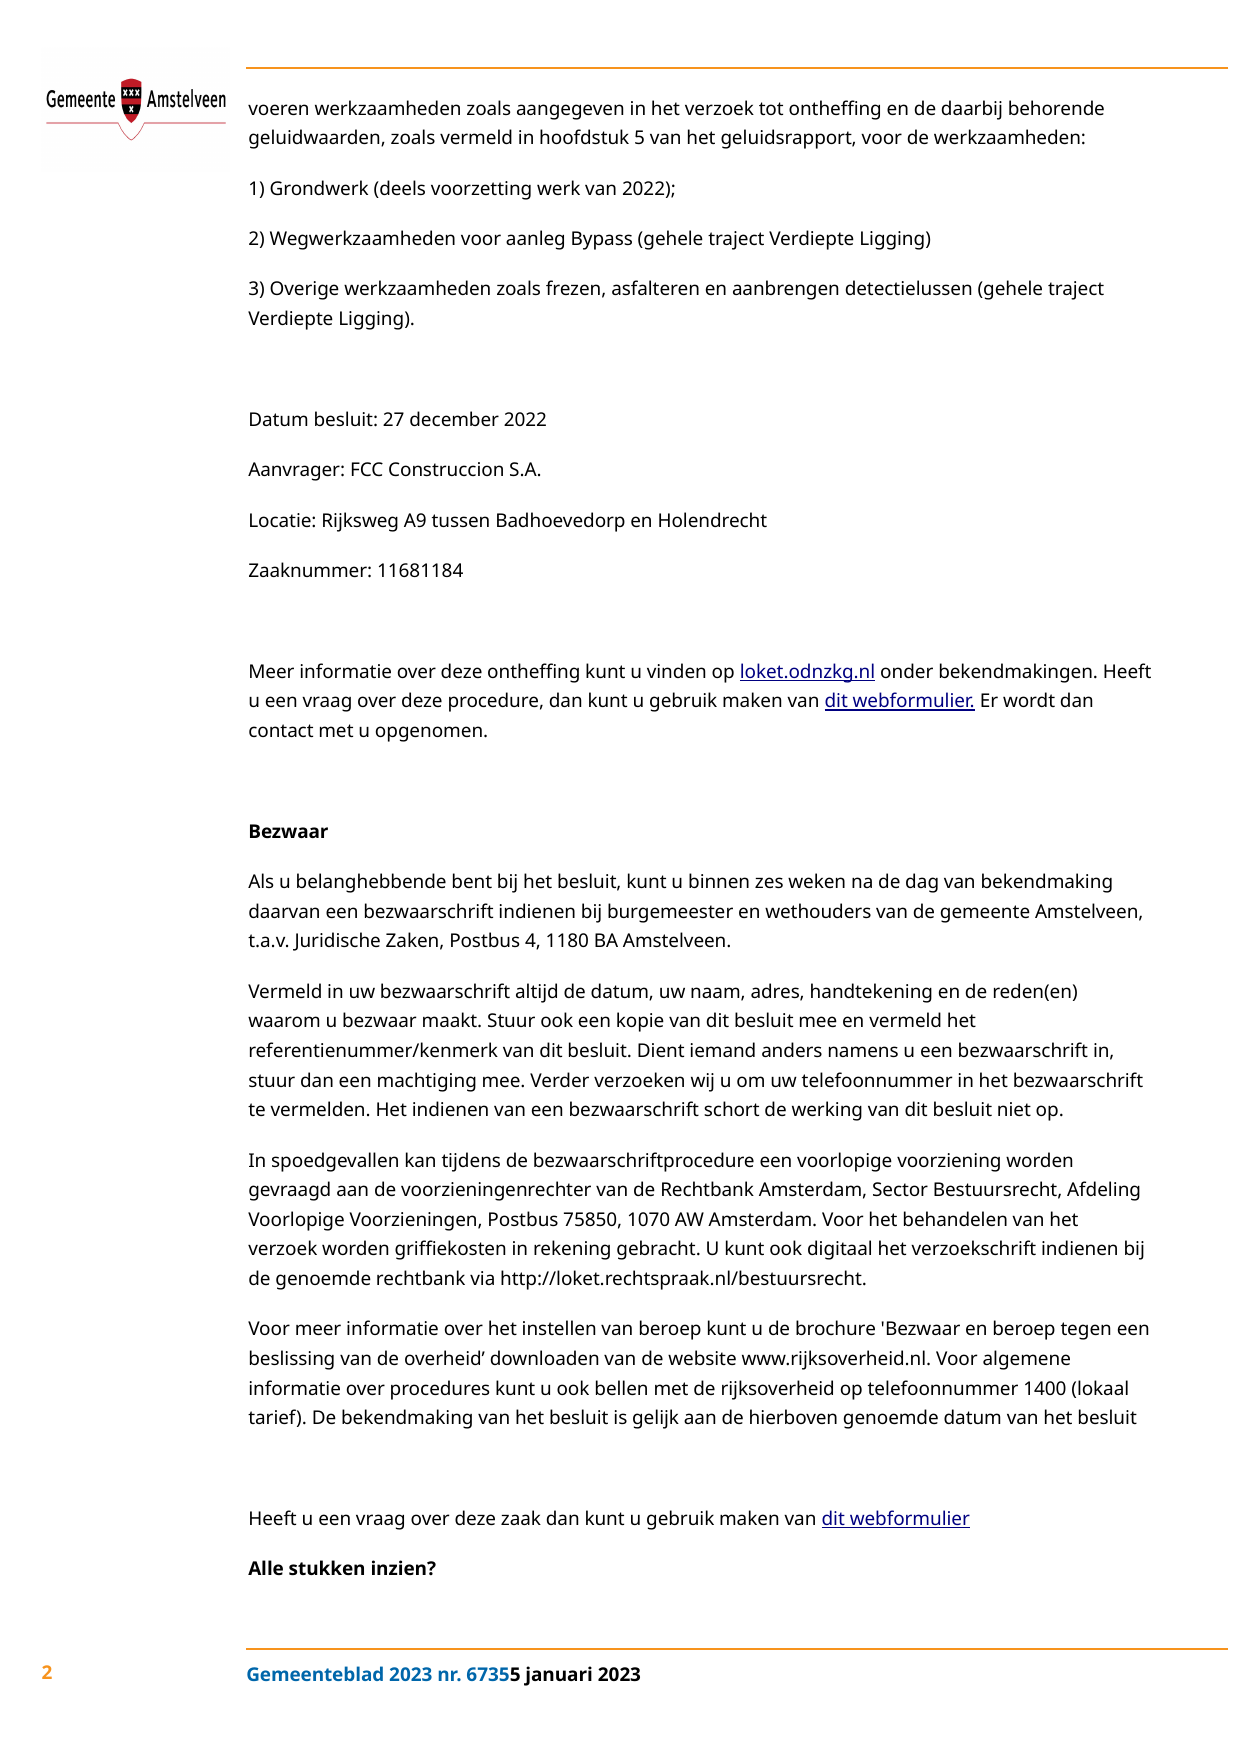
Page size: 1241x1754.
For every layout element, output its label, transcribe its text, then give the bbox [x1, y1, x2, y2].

text Heeft u een vraag over deze zaak dan kunt u gebruik maken van dit webformulier [248, 1505, 1152, 1531]
text Datum besluit: 27 december 2022 [248, 406, 1152, 432]
picture [41, 47, 231, 172]
text Aanvrager: FCC Construccion S.A. [248, 456, 1152, 482]
text Als u belanghebbende bent bij het besluit, kunt u binnen zes weken na de dag van bekendmaking daarvan een bezwaarschrift indienen bij burgemeester en wethouders van de gemeente Amstelveen, t.a.v. Juridische Zaken, Postbus 4, 1180 BA Amstelveen. [248, 868, 1152, 953]
text Meer informatie over deze ontheffing kunt u vinden op loket.odnzkg.nl onder bekendmakingen. Heeft u een vraag over deze procedure, dan kunt u gebruik maken van dit webformulier. Er wordt dan contact met u opgenomen. [248, 658, 1152, 743]
text 3) Overige werkzaamheden zoals frezen, asfalteren en aanbrengen detectielussen (gehele traject Verdiepte Ligging). [248, 276, 1152, 331]
text In spoedgevallen kan tijdens de bezwaarschriftprocedure een voorlopige voorziening worden gevraagd aan de voorzieningenrechter van de Rechtbank Amsterdam, Sector Bestuursrecht, Afdeling Voorlopige Voorzieningen, Postbus 75850, 1070 AW Amsterdam. Voor het behandelen van het verzoek worden griffiekosten in rekening gebracht. U kunt ook digitaal het verzoekschrift indienen bij de genoemde rechtbank via http://loket.rechtspraak.nl/bestuursrecht. [248, 1147, 1152, 1291]
text voeren werkzaamheden zoals aangegeven in het verzoek tot ontheffing en de daarbij behorende geluidwaarden, zoals vermeld in hoofdstuk 5 van het geluidsrapport, voor de werkzaamheden: [248, 95, 1152, 150]
text Alle stukken inzien? [248, 1556, 1152, 1581]
text 2) Wegwerkzaamheden voor aanleg Bypass (gehele traject Verdiepte Ligging) [248, 225, 1152, 251]
text Bezwaar [248, 818, 1152, 844]
text Vermeld in uw bezwaarschrift altijd de datum, uw naam, adres, handtekening en de reden(en) waarom u bezwaar maakt. Stuur ook een kopie van dit besluit mee en vermeld het referentienummer/kenmerk van dit besluit. Dient iemand anders namens u een bezwaarschrift in, stuur dan een machtiging mee. Verder verzoeken wij u om uw telefoonnummer in het bezwaarschrift te vermelden. Het indienen van een bezwaarschrift schort de werking van dit besluit niet op. [248, 978, 1152, 1122]
text 1) Grondwerk (deels voorzetting werk van 2022); [248, 175, 1152, 201]
text Voor meer informatie over het instellen van beroep kunt u de brochure 'Bezwaar en beroep tegen een beslissing van de overheid’ downloaden van de website www.rijksoverheid.nl. Voor algemene informatie over procedures kunt u ook bellen met de rijksoverheid op telefoonnummer 1400 (lokaal tarief). De bekendmaking van het besluit is gelijk aan de hierboven genoemde datum van het besluit [248, 1316, 1152, 1430]
text Locatie: Rijksweg A9 tussen Badhoevedorp en Holendrecht [248, 507, 1152, 533]
text Zaaknummer: 11681184 [248, 557, 1152, 583]
